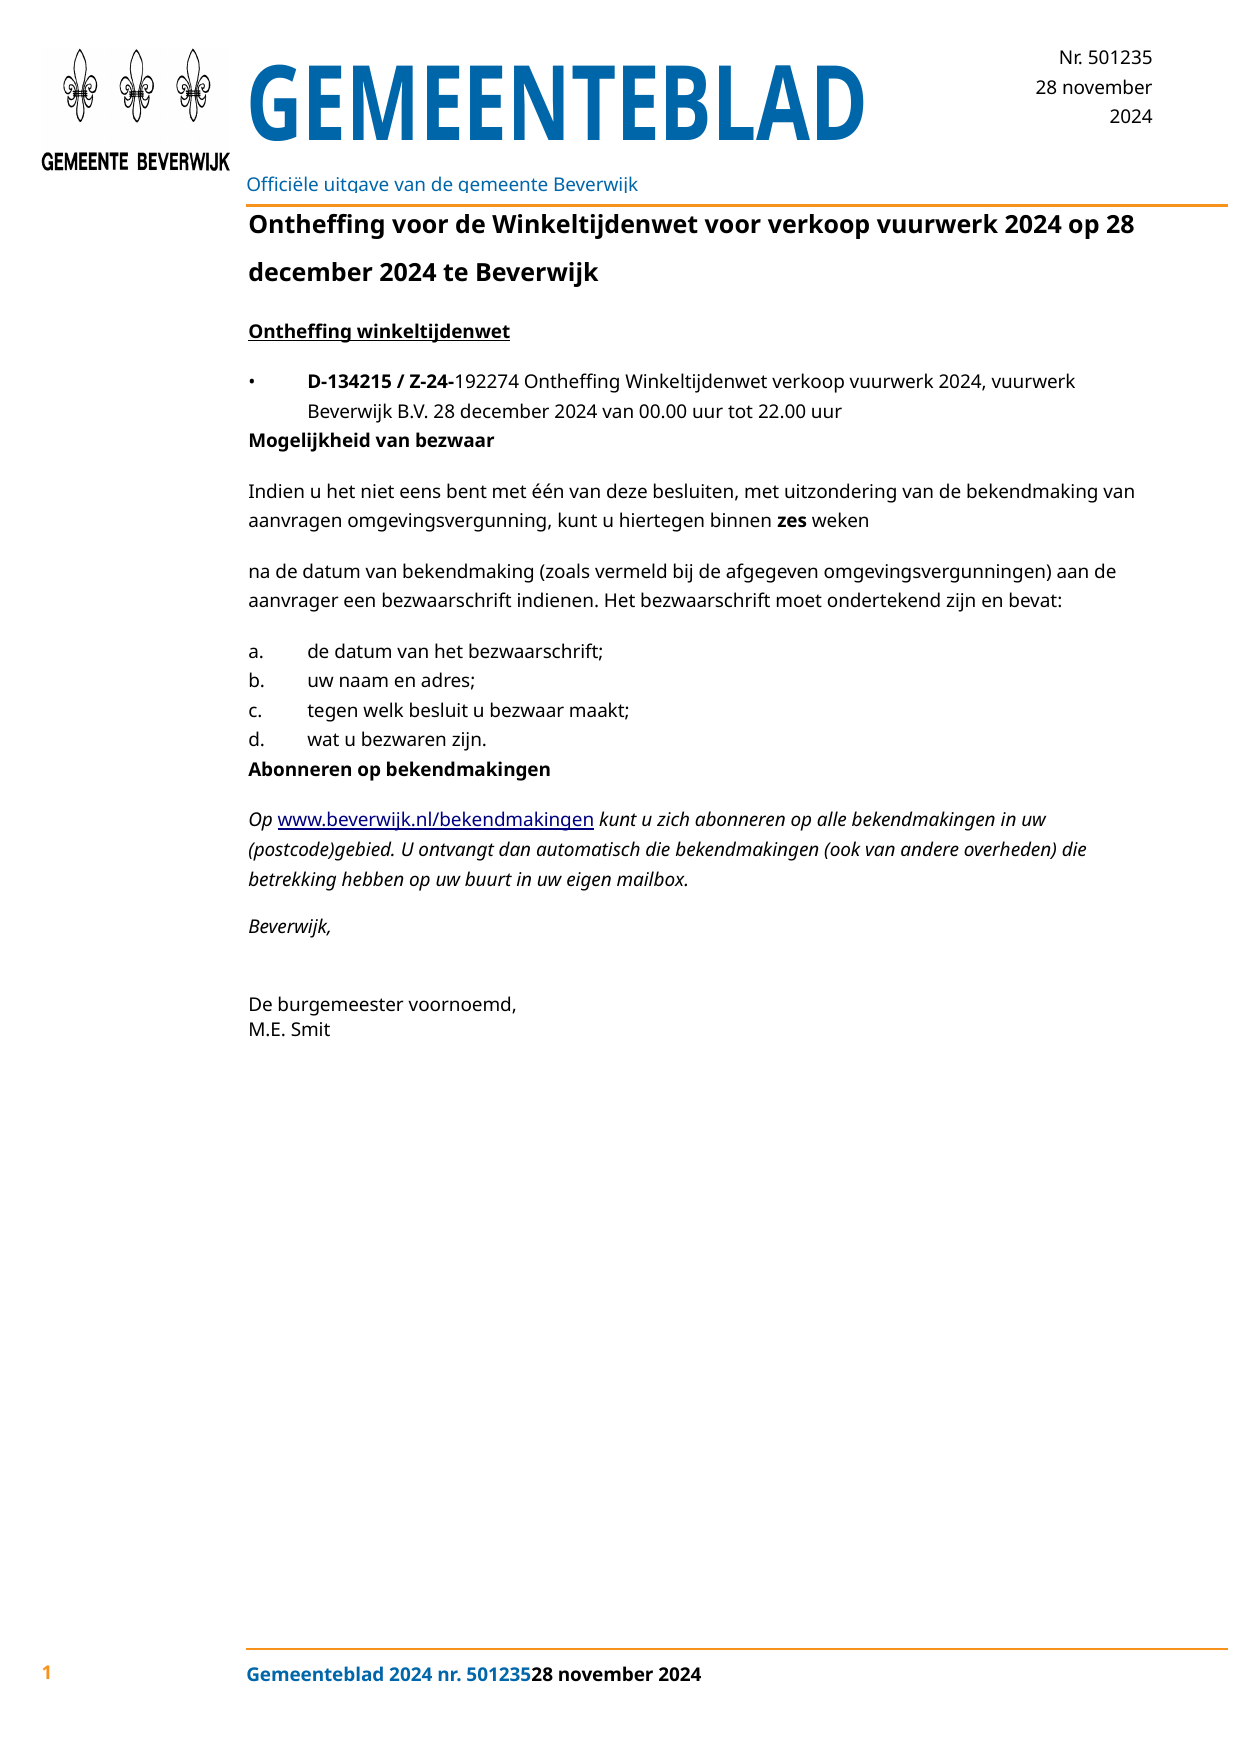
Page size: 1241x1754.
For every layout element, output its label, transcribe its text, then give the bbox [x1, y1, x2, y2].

text Ontheffing winkeltijdenwet [248, 318, 1152, 344]
text na de datum van bekendmaking (zoals vermeld bij de afgegeven omgevingsvergunningen) aan de aanvrager een bezwaarschrift indienen. Het bezwaarschrift moet ondertekend zijn en bevat: [248, 558, 1152, 613]
picture [41, 47, 231, 172]
text Op www.beverwijk.nl/bekendmakingen kunt u zich abonneren op alle bekendmakingen in uw (postcode)gebied. U ontvangt dan automatisch die bekendmakingen (ook van andere overheden) die betrekking hebben op uw buurt in uw eigen mailbox. [248, 807, 1152, 892]
list D-134215 / Z-24-192274 Ontheffing Winkeltijdenwet verkoop vuurwerk 2024, vuurwerk Beverwijk B.V. 28 december 2024 van 00.00 uur tot 22.00 uur [248, 368, 1152, 424]
text Abonneren op bekendmakingen [248, 756, 1152, 782]
text De burgemeester voornoemd, [248, 991, 1152, 1017]
list uw naam en adres; [248, 667, 1152, 693]
list de datum van het bezwaarschrift; [248, 638, 1152, 664]
list tegen welk besluit u bezwaar maakt; [248, 697, 1152, 723]
text Ontheffing voor de Winkeltijdenwet voor verkoop vuurwerk 2024 op 28 december 2024 te Beverwijk [248, 207, 1152, 288]
text Beverwijk, [248, 914, 1152, 939]
text Indien u het niet eens bent met één van deze besluiten, met uitzondering van de bekendmaking van aanvragen omgevingsvergunning, kunt u hiertegen binnen zes weken [248, 478, 1152, 533]
text M.E. Smit [248, 1017, 1152, 1042]
list wat u bezwaren zijn. [248, 727, 1152, 752]
text Mogelijkheid van bezwaar [248, 427, 1152, 453]
